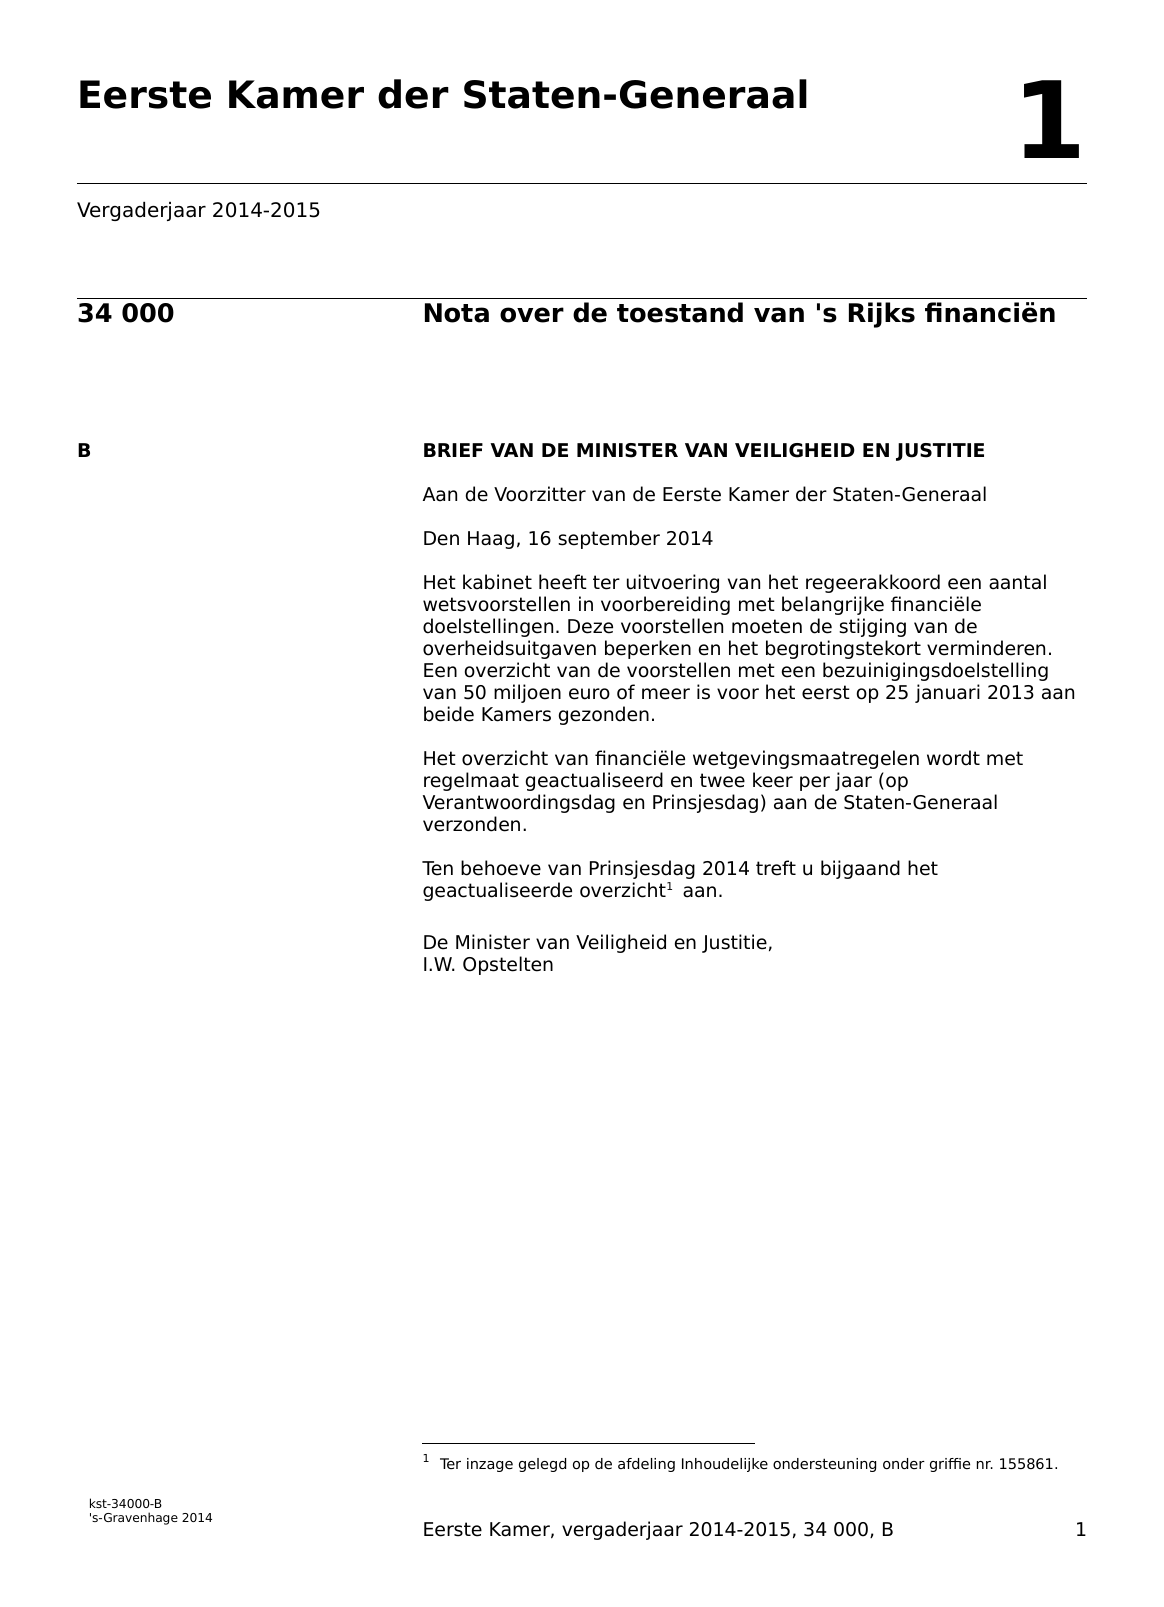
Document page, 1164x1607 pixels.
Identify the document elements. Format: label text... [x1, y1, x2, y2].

text Het overzicht van financiële wetgevingsmaatregelen wordt met regelmaat geactualiseerd en twee keer per jaar (op Verantwoordingsdag en Prinsjesdag) aan de Staten-Generaal verzonden. [422, 748, 1087, 836]
text De Minister van Veiligheid en Justitie, I.W. Opstelten [422, 932, 1087, 976]
subtitle 34 000 Nota over de toestand van 's Rijks financiën [77, 299, 1087, 329]
text Ten behoeve van Prinsjesdag 2014 treft u bijgaand het geactualiseerde overzicht aan. [422, 858, 1087, 902]
table_header 1 [886, 59, 1087, 183]
text 's-Gravenhage 2014 [88, 1511, 323, 1525]
text Den Haag, 16 september 2014 [422, 528, 1087, 550]
text Ter inzage gelegd op de afdeling Inhoudelijke ondersteuning onder griffie nr. 155861. [422, 1452, 1087, 1474]
text Aan de Voorzitter van de Eerste Kamer der Staten-Generaal [422, 484, 1087, 506]
table_cell Vergaderjaar 2014-2015 [77, 184, 1087, 298]
table_header Eerste Kamer der Staten-Generaal [77, 59, 886, 183]
text Het kabinet heeft ter uitvoering van het regeerakkoord een aantal wetsvoorstellen in voorbereiding met belangrijke financiële doelstellingen. Deze voorstellen moeten de stijging van de overheidsuitgaven beperken en het begrotingstekort verminderen. Een overzicht van de voorstellen met een bezuinigingsdoelstelling van 50 miljoen euro of meer is voor het eerst op 25 januari 2013 aan beide Kamers gezonden. [422, 572, 1087, 726]
subtitle B BRIEF VAN DE MINISTER VAN VEILIGHEID EN JUSTITIE [77, 440, 1087, 462]
text kst-34000-B [88, 1497, 323, 1511]
